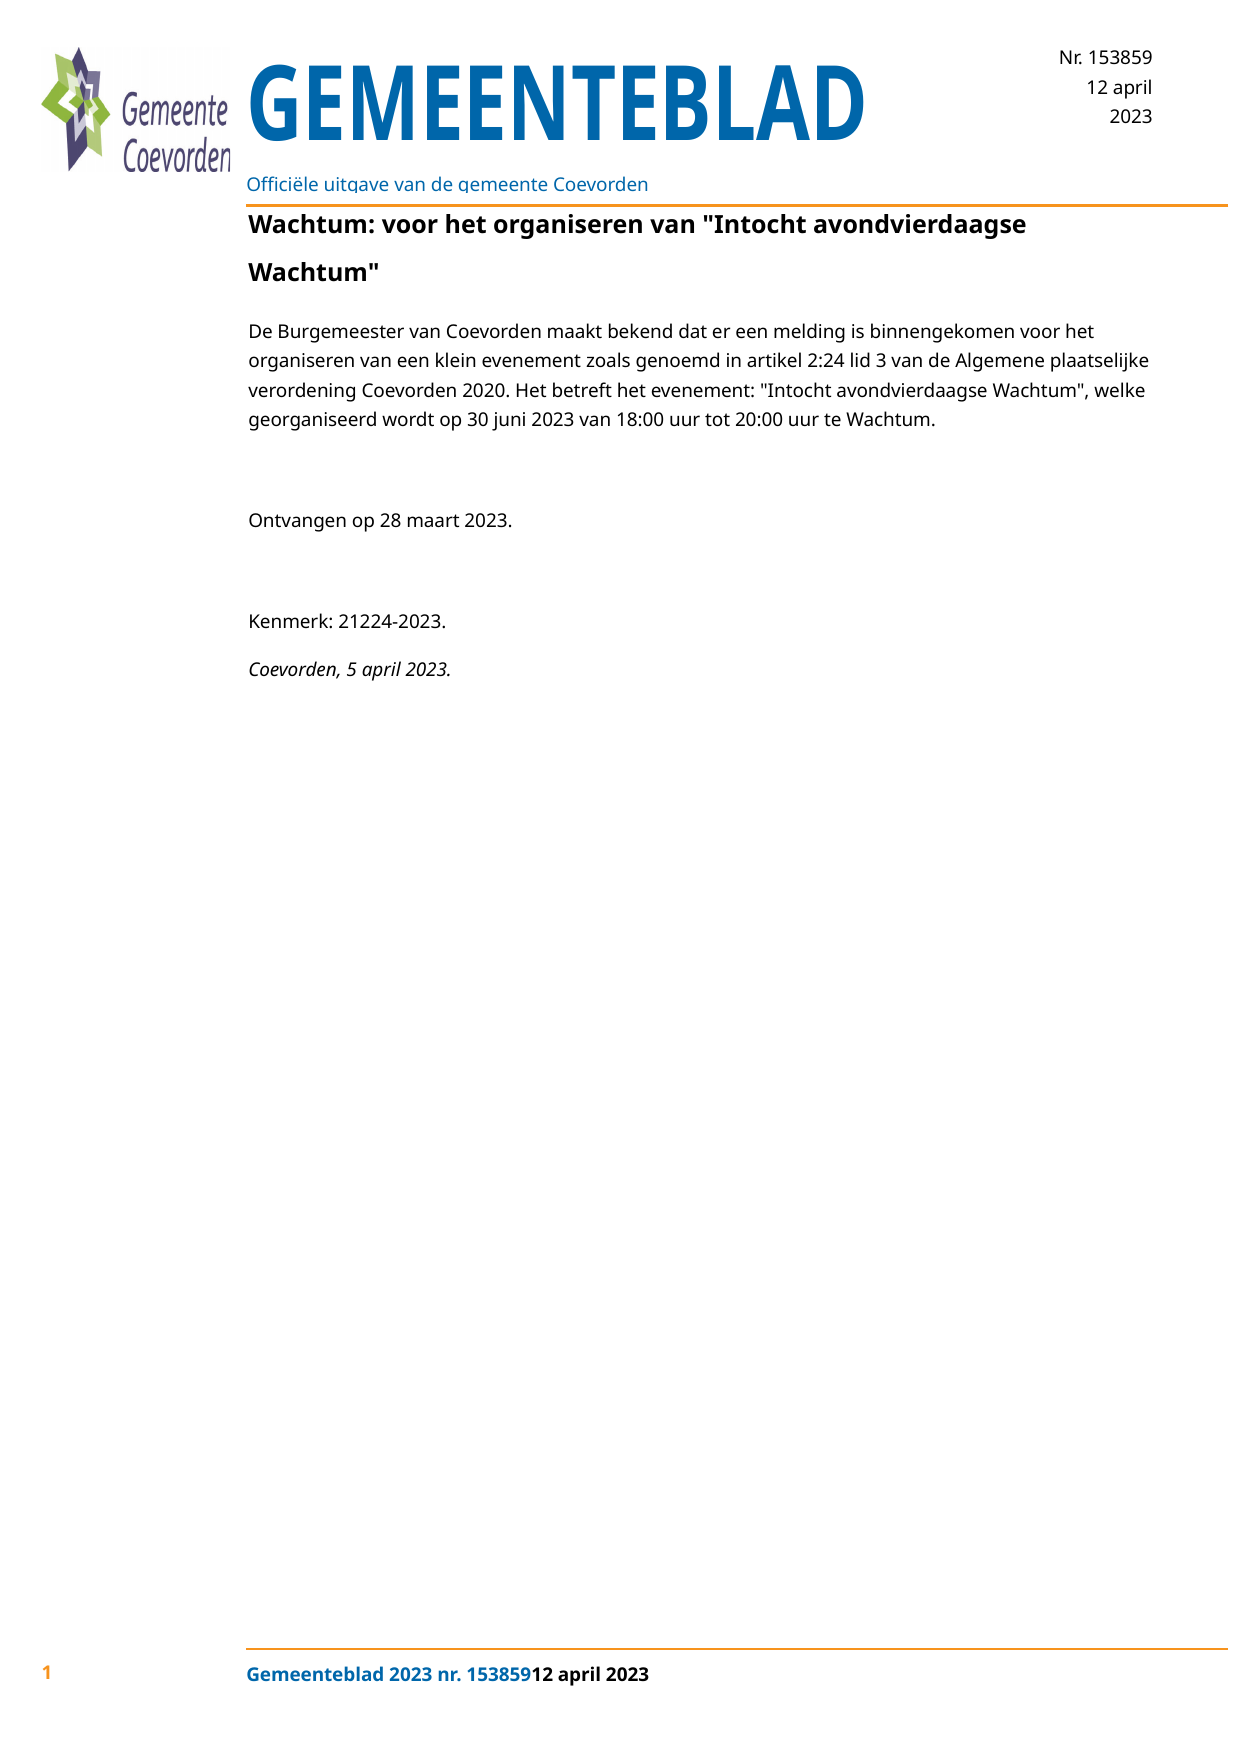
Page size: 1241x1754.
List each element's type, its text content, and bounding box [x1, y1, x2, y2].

text Ontvangen op 28 maart 2023. [248, 507, 1152, 533]
text Coevorden, 5 april 2023. [248, 656, 1152, 682]
text De Burgemeester van Coevorden maakt bekend dat er een melding is binnengekomen voor het organiseren van een klein evenement zoals genoemd in artikel 2:24 lid 3 van de Algemene plaatselijke verordening Coevorden 2020. Het betreft het evenement: "Intocht avondvierdaagse Wachtum", welke georganiseerd wordt op 30 juni 2023 van 18:00 uur tot 20:00 uur te Wachtum. [248, 318, 1152, 432]
picture [41, 47, 231, 172]
text Wachtum: voor het organiseren van "Intocht avondvierdaagse Wachtum" [248, 207, 1152, 288]
text Kenmerk: 21224-2023. [248, 608, 1152, 634]
